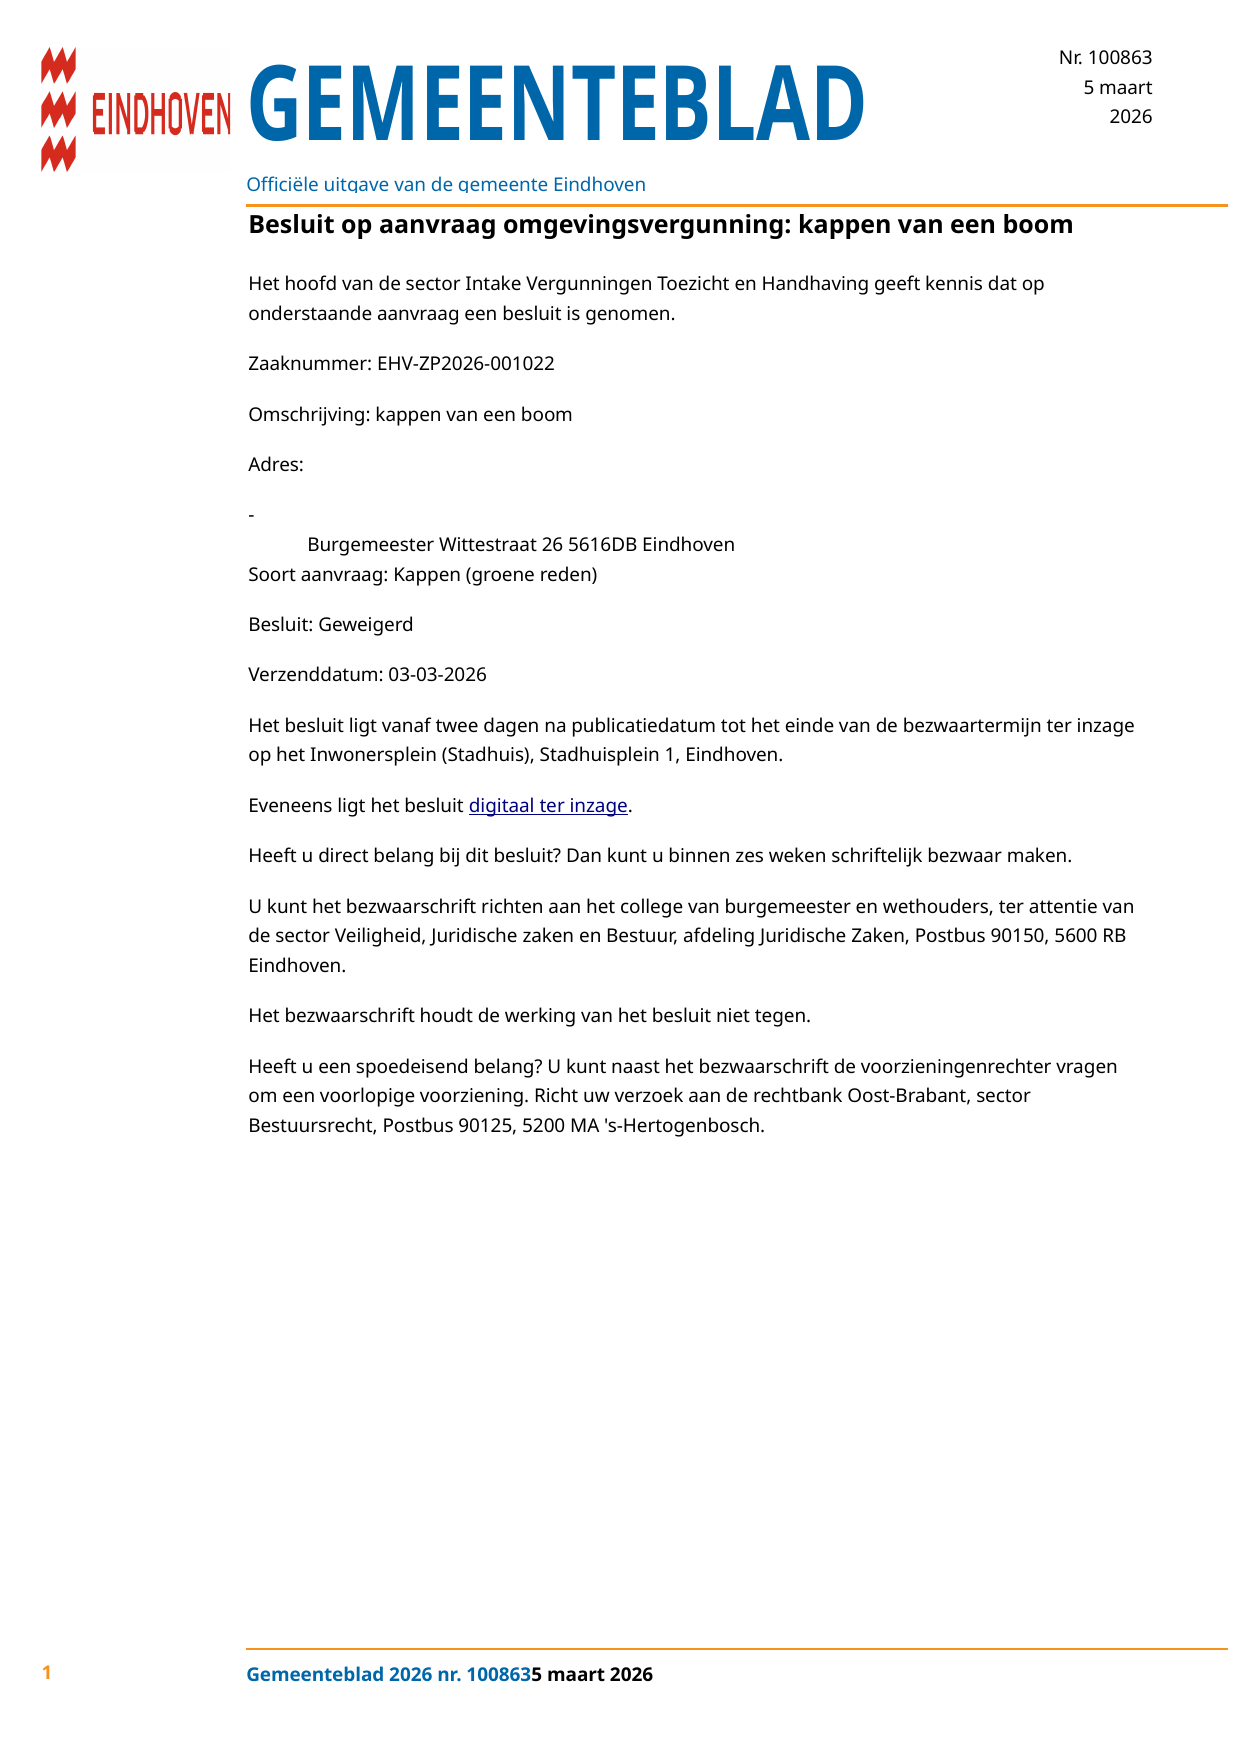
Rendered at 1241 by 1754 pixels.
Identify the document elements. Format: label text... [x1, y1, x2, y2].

list Burgemeester Wittestraat 26 5616DB Eindhoven [248, 531, 1152, 557]
text U kunt het bezwaarschrift richten aan het college van burgemeester en wethouders, ter attentie van de sector Veiligheid, Juridische zaken en Bestuur, afdeling Juridische Zaken, Postbus 90150, 5600 RB Eindhoven. [248, 893, 1152, 978]
text Het besluit ligt vanaf twee dagen na publicatiedatum tot het einde van de bezwaartermijn ter inzage op het Inwonersplein (Stadhuis), Stadhuisplein 1, Eindhoven. [248, 712, 1152, 767]
text Het hoofd van de sector Intake Vergunningen Toezicht en Handhaving geeft kennis dat op onderstaande aanvraag een besluit is genomen. [248, 270, 1152, 326]
text Verzenddatum: 03-03-2026 [248, 662, 1152, 687]
text Besluit: Geweigerd [248, 611, 1152, 637]
text Eveneens ligt het besluit digitaal ter inzage. [248, 792, 1152, 818]
text Omschrijving: kappen van een boom [248, 401, 1152, 426]
text Heeft u een spoedeisend belang? U kunt naast het bezwaarschrift de voorzieningenrechter vragen om een voorlopige voorziening. Richt uw verzoek aan de rechtbank Oost-Brabant, sector Bestuursrecht, Postbus 90125, 5200 MA 's-Hertogenbosch. [248, 1053, 1152, 1138]
text Het bezwaarschrift houdt de werking van het besluit niet tegen. [248, 1002, 1152, 1028]
text Zaaknummer: EHV-ZP2026-001022 [248, 350, 1152, 376]
text Heeft u direct belang bij dit besluit? Dan kunt u binnen zes weken schriftelijk bezwaar maken. [248, 842, 1152, 868]
picture [41, 47, 231, 172]
text Soort aanvraag: Kappen (groene reden) [248, 561, 1152, 586]
text Besluit op aanvraag omgevingsvergunning: kappen van een boom [248, 207, 1152, 241]
text Adres: [248, 451, 1152, 477]
